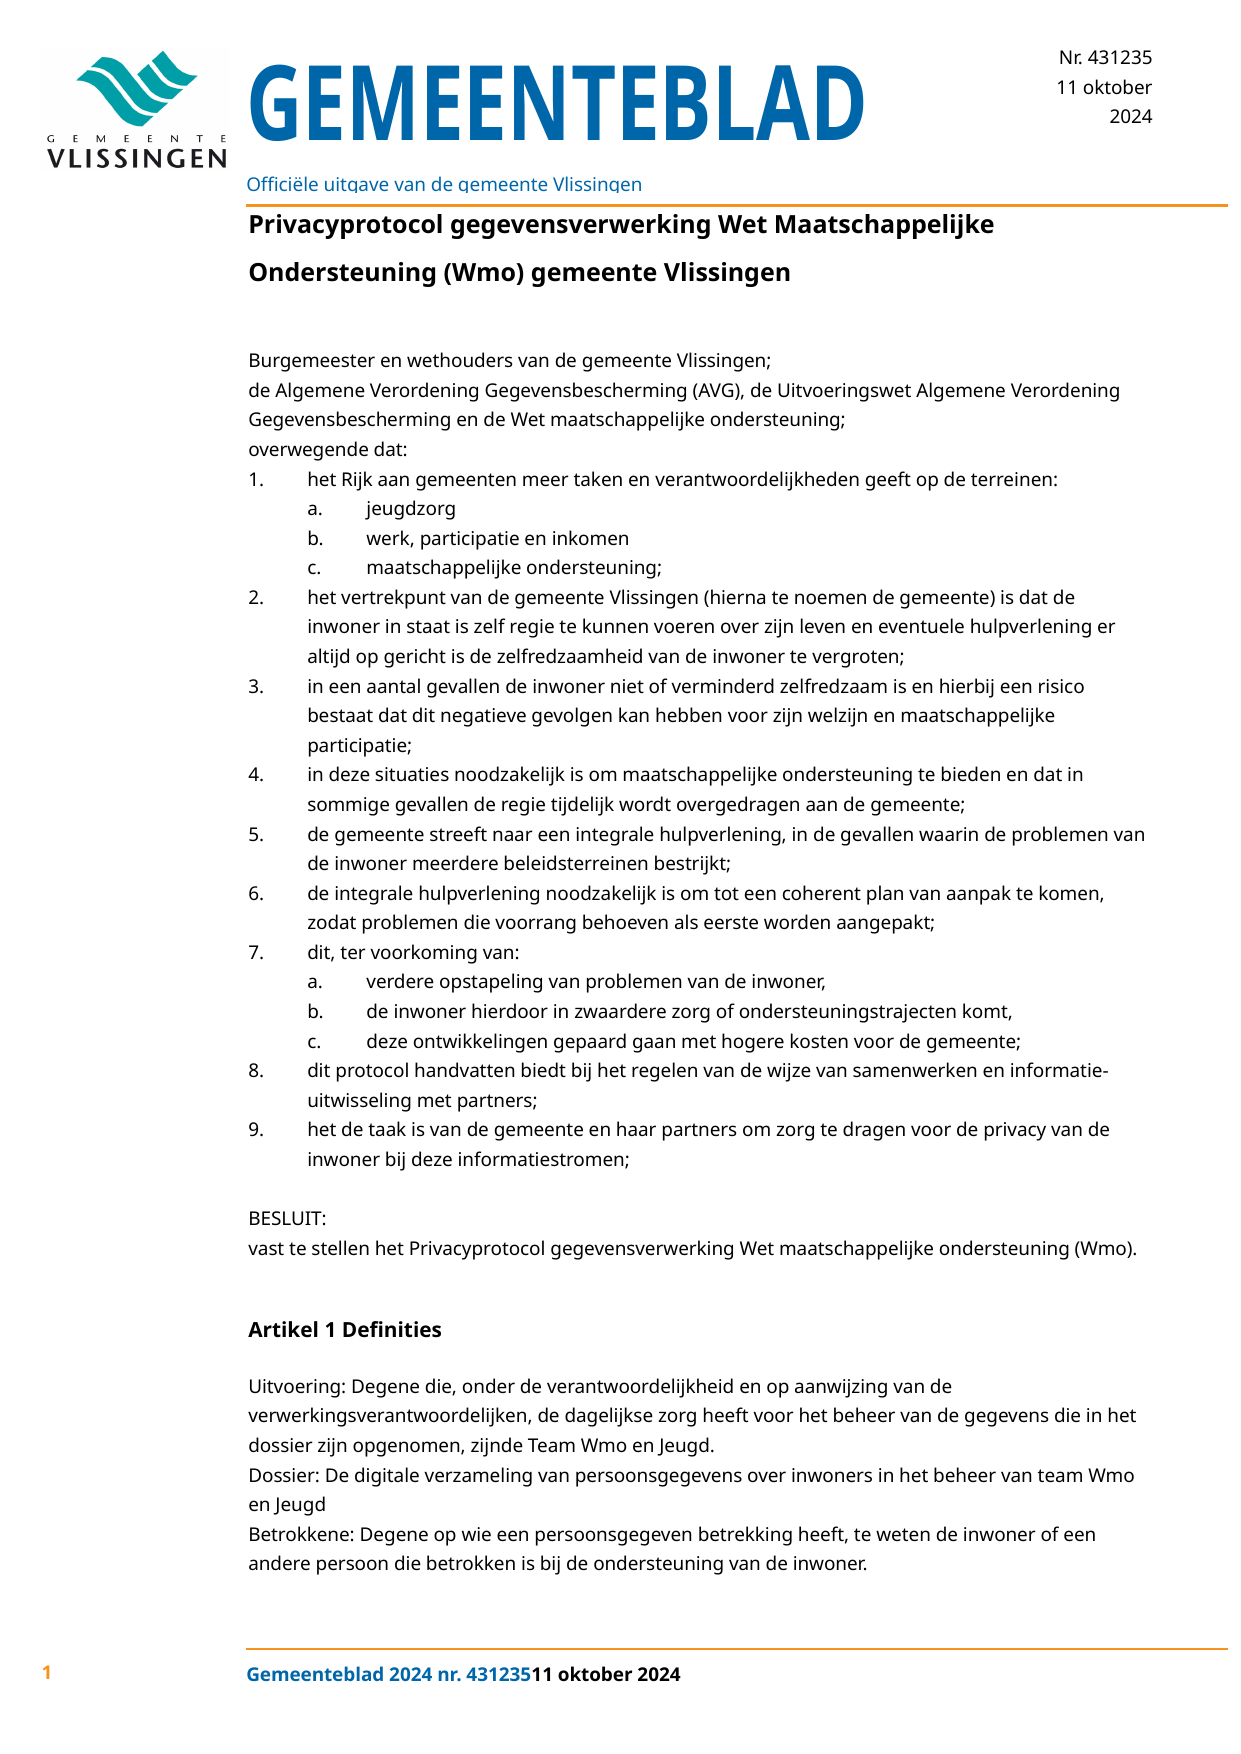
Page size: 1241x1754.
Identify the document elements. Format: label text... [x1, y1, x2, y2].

list de integrale hulpverlening noodzakelijk is om tot een coherent plan van aanpak te komen, zodat problemen die voorrang behoeven als eerste worden aangepakt; [248, 880, 1152, 935]
text Artikel 1 Deﬁnities [248, 1315, 1152, 1343]
list deze ontwikkelingen gepaard gaan met hogere kosten voor de gemeente; [307, 1028, 1152, 1054]
text de Algemene Verordening Gegevensbescherming (AVG), de Uitvoeringswet Algemene Verordening Gegevensbescherming en de Wet maatschappelijke ondersteuning; [248, 377, 1152, 432]
list de gemeente streeft naar een integrale hulpverlening, in de gevallen waarin de problemen van de inwoner meerdere beleidsterreinen bestrijkt; [248, 821, 1152, 876]
text overwegende dat: [248, 436, 1152, 462]
list het vertrekpunt van de gemeente Vlissingen (hierna te noemen de gemeente) is dat de inwoner in staat is zelf regie te kunnen voeren over zijn leven en eventuele hulpverlening er altijd op gericht is de zelfredzaamheid van de inwoner te vergroten; [248, 584, 1152, 669]
list verdere opstapeling van problemen van de inwoner, [307, 969, 1152, 994]
text Uitvoering: Degene die, onder de verantwoordelijkheid en op aanwijzing van de verwerkingsverantwoordelijken, de dagelijkse zorg heeft voor het beheer van de gegevens die in het dossier zijn opgenomen, zijnde Team Wmo en Jeugd. [248, 1373, 1152, 1458]
list jeugdzorg [307, 495, 1152, 521]
list het Rijk aan gemeenten meer taken en verantwoordelijkheden geeft op de terreinen: [248, 466, 1152, 492]
text BESLUIT: [248, 1205, 1152, 1231]
text Burgemeester en wethouders van de gemeente Vlissingen; [248, 347, 1152, 373]
text Dossier: De digitale verzameling van persoonsgegevens over inwoners in het beheer van team Wmo en Jeugd [248, 1462, 1152, 1517]
text Privacyprotocol gegevensverwerking Wet Maatschappelijke Ondersteuning (Wmo) gemeente Vlissingen [248, 207, 1152, 288]
list dit, ter voorkoming van: [248, 939, 1152, 965]
list maatschappelijke ondersteuning; [307, 554, 1152, 580]
text Betrokkene: Degene op wie een persoonsgegeven betrekking heeft, te weten de inwoner of een andere persoon die betrokken is bij de ondersteuning van de inwoner. [248, 1521, 1152, 1576]
list in een aantal gevallen de inwoner niet of verminderd zelfredzaam is en hierbij een risico bestaat dat dit negatieve gevolgen kan hebben voor zijn welzijn en maatschappelijke participatie; [248, 673, 1152, 758]
picture [41, 47, 231, 172]
list dit protocol handvatten biedt bij het regelen van de wijze van samenwerken en informatie-uitwisseling met partners; [248, 1057, 1152, 1113]
text vast te stellen het Privacyprotocol gegevensverwerking Wet maatschappelijke ondersteuning (Wmo). [248, 1235, 1152, 1261]
list de inwoner hierdoor in zwaardere zorg of ondersteuningstrajecten komt, [307, 998, 1152, 1024]
list het de taak is van de gemeente en haar partners om zorg te dragen voor de privacy van de inwoner bij deze informatiestromen; [248, 1117, 1152, 1172]
list in deze situaties noodzakelijk is om maatschappelijke ondersteuning te bieden en dat in sommige gevallen de regie tijdelijk wordt overgedragen aan de gemeente; [248, 762, 1152, 817]
list werk, participatie en inkomen [307, 525, 1152, 551]
